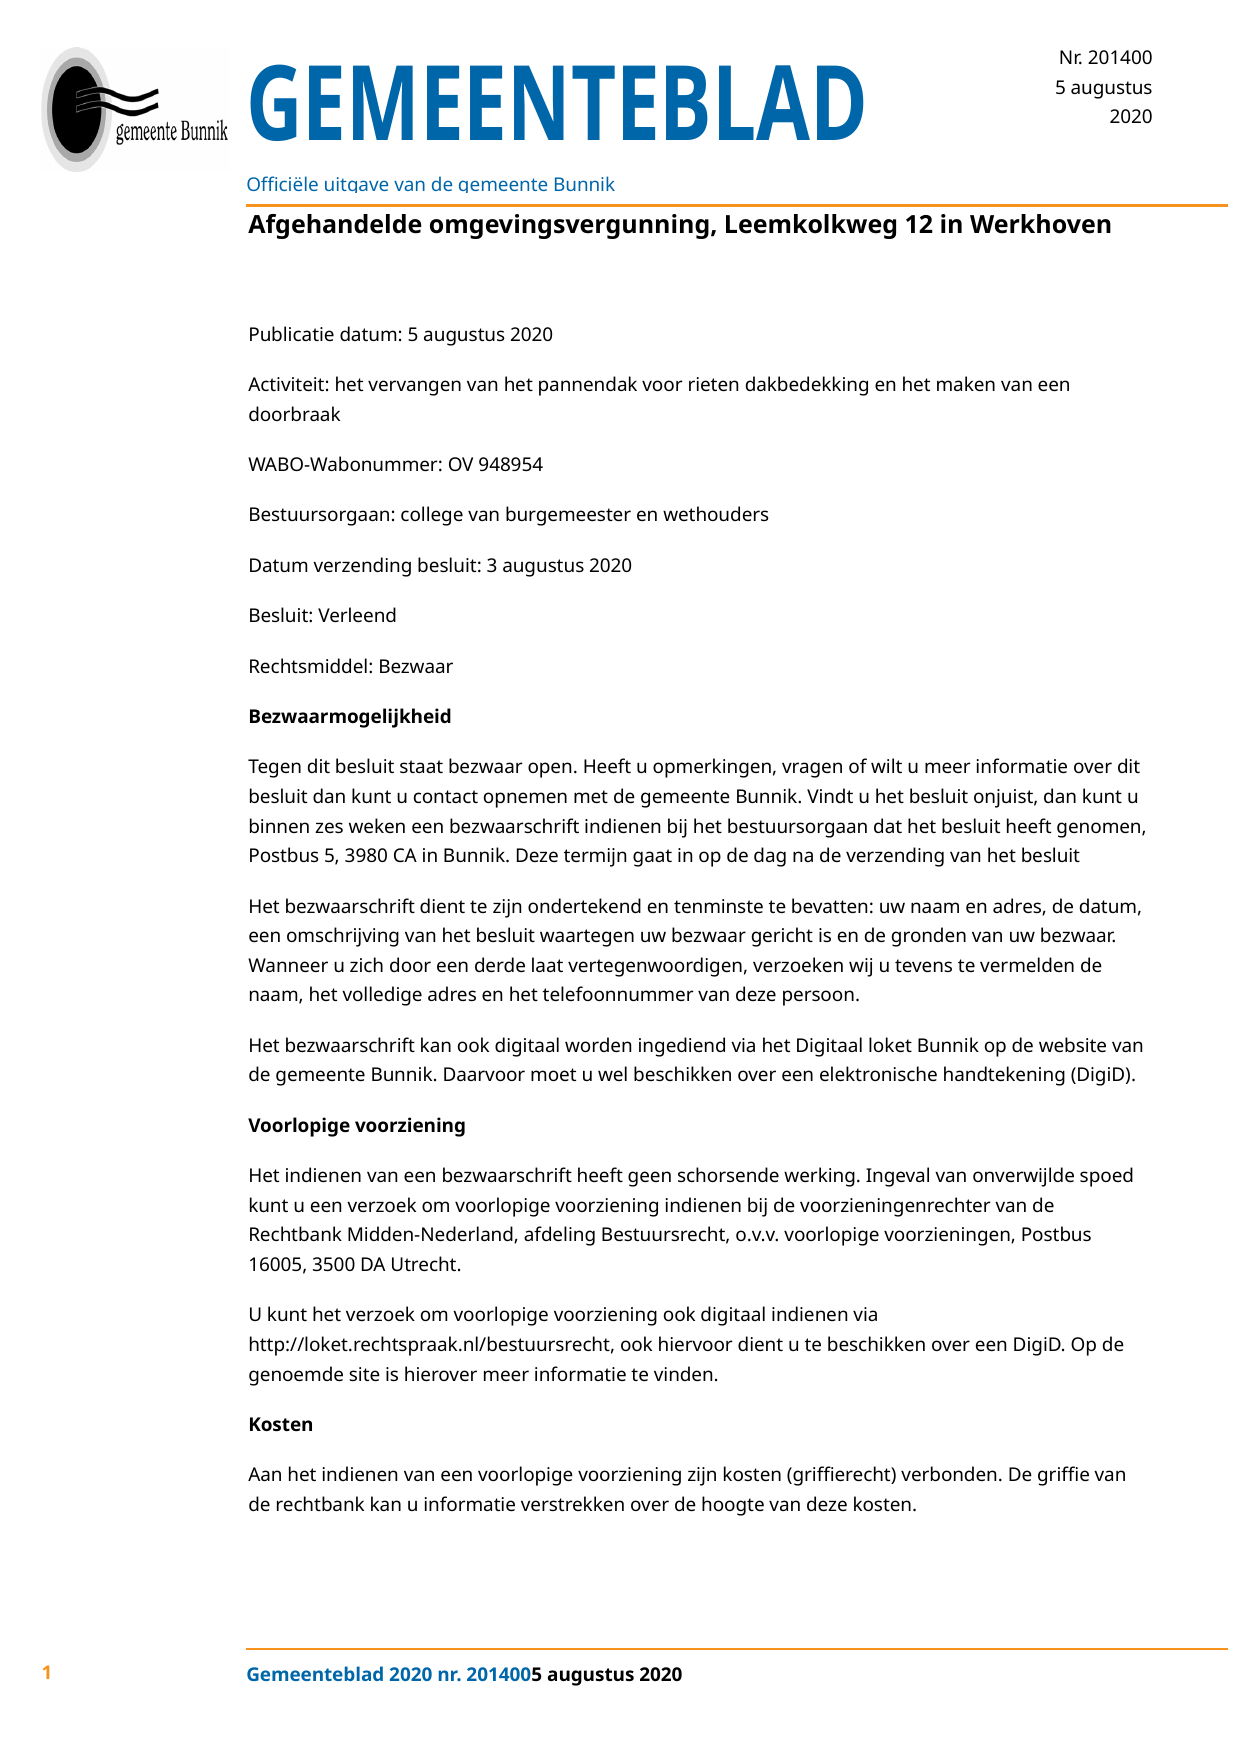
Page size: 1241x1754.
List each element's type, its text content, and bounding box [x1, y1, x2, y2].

picture [41, 47, 231, 172]
text Bezwaarmogelijkheid [248, 703, 1152, 729]
text Afgehandelde omgevingsvergunning, Leemkolkweg 12 in Werkhoven [248, 207, 1152, 241]
text Besluit: Verleend [248, 602, 1152, 628]
text Tegen dit besluit staat bezwaar open. Heeft u opmerkingen, vragen of wilt u meer informatie over dit besluit dan kunt u contact opnemen met de gemeente Bunnik. Vindt u het besluit onjuist, dan kunt u binnen zes weken een bezwaarschrift indienen bij het bestuursorgaan dat het besluit heeft genomen, Postbus 5, 3980 CA in Bunnik. Deze termijn gaat in op de dag na de verzending van het besluit [248, 754, 1152, 868]
text Publicatie datum: 5 augustus 2020 [248, 321, 1152, 346]
text Activiteit: het vervangen van het pannendak voor rieten dakbedekking en het maken van een doorbraak [248, 371, 1152, 426]
text Voorlopige voorziening [248, 1112, 1152, 1138]
text WABO-Wabonummer: OV 948954 [248, 451, 1152, 477]
text Het indienen van een bezwaarschrift heeft geen schorsende werking. Ingeval van onverwijlde spoed kunt u een verzoek om voorlopige voorziening indienen bij de voorzieningenrechter van de Rechtbank Midden-Nederland, afdeling Bestuursrecht, o.v.v. voorlopige voorzieningen, Postbus 16005, 3500 DA Utrecht. [248, 1162, 1152, 1277]
text Datum verzending besluit: 3 augustus 2020 [248, 552, 1152, 578]
text Kosten [248, 1411, 1152, 1437]
text Bestuursorgaan: college van burgemeester en wethouders [248, 502, 1152, 527]
text Rechtsmiddel: Bezwaar [248, 653, 1152, 678]
text U kunt het verzoek om voorlopige voorziening ook digitaal indienen via http://loket.rechtspraak.nl/bestuursrecht, ook hiervoor dient u te beschikken over een DigiD. Op de genoemde site is hierover meer informatie te vinden. [248, 1302, 1152, 1386]
text Het bezwaarschrift dient te zijn ondertekend en tenminste te bevatten: uw naam en adres, de datum, een omschrijving van het besluit waartegen uw bezwaar gericht is en de gronden van uw bezwaar. Wanneer u zich door een derde laat vertegenwoordigen, verzoeken wij u tevens te vermelden de naam, het volledige adres en het telefoonnummer van deze persoon. [248, 893, 1152, 1007]
text Het bezwaarschrift kan ook digitaal worden ingediend via het Digitaal loket Bunnik op de website van de gemeente Bunnik. Daarvoor moet u wel beschikken over een elektronische handtekening (DigiD). [248, 1032, 1152, 1087]
text Aan het indienen van een voorlopige voorziening zijn kosten (griffierecht) verbonden. De griffie van de rechtbank kan u informatie verstrekken over de hoogte van deze kosten. [248, 1462, 1152, 1517]
